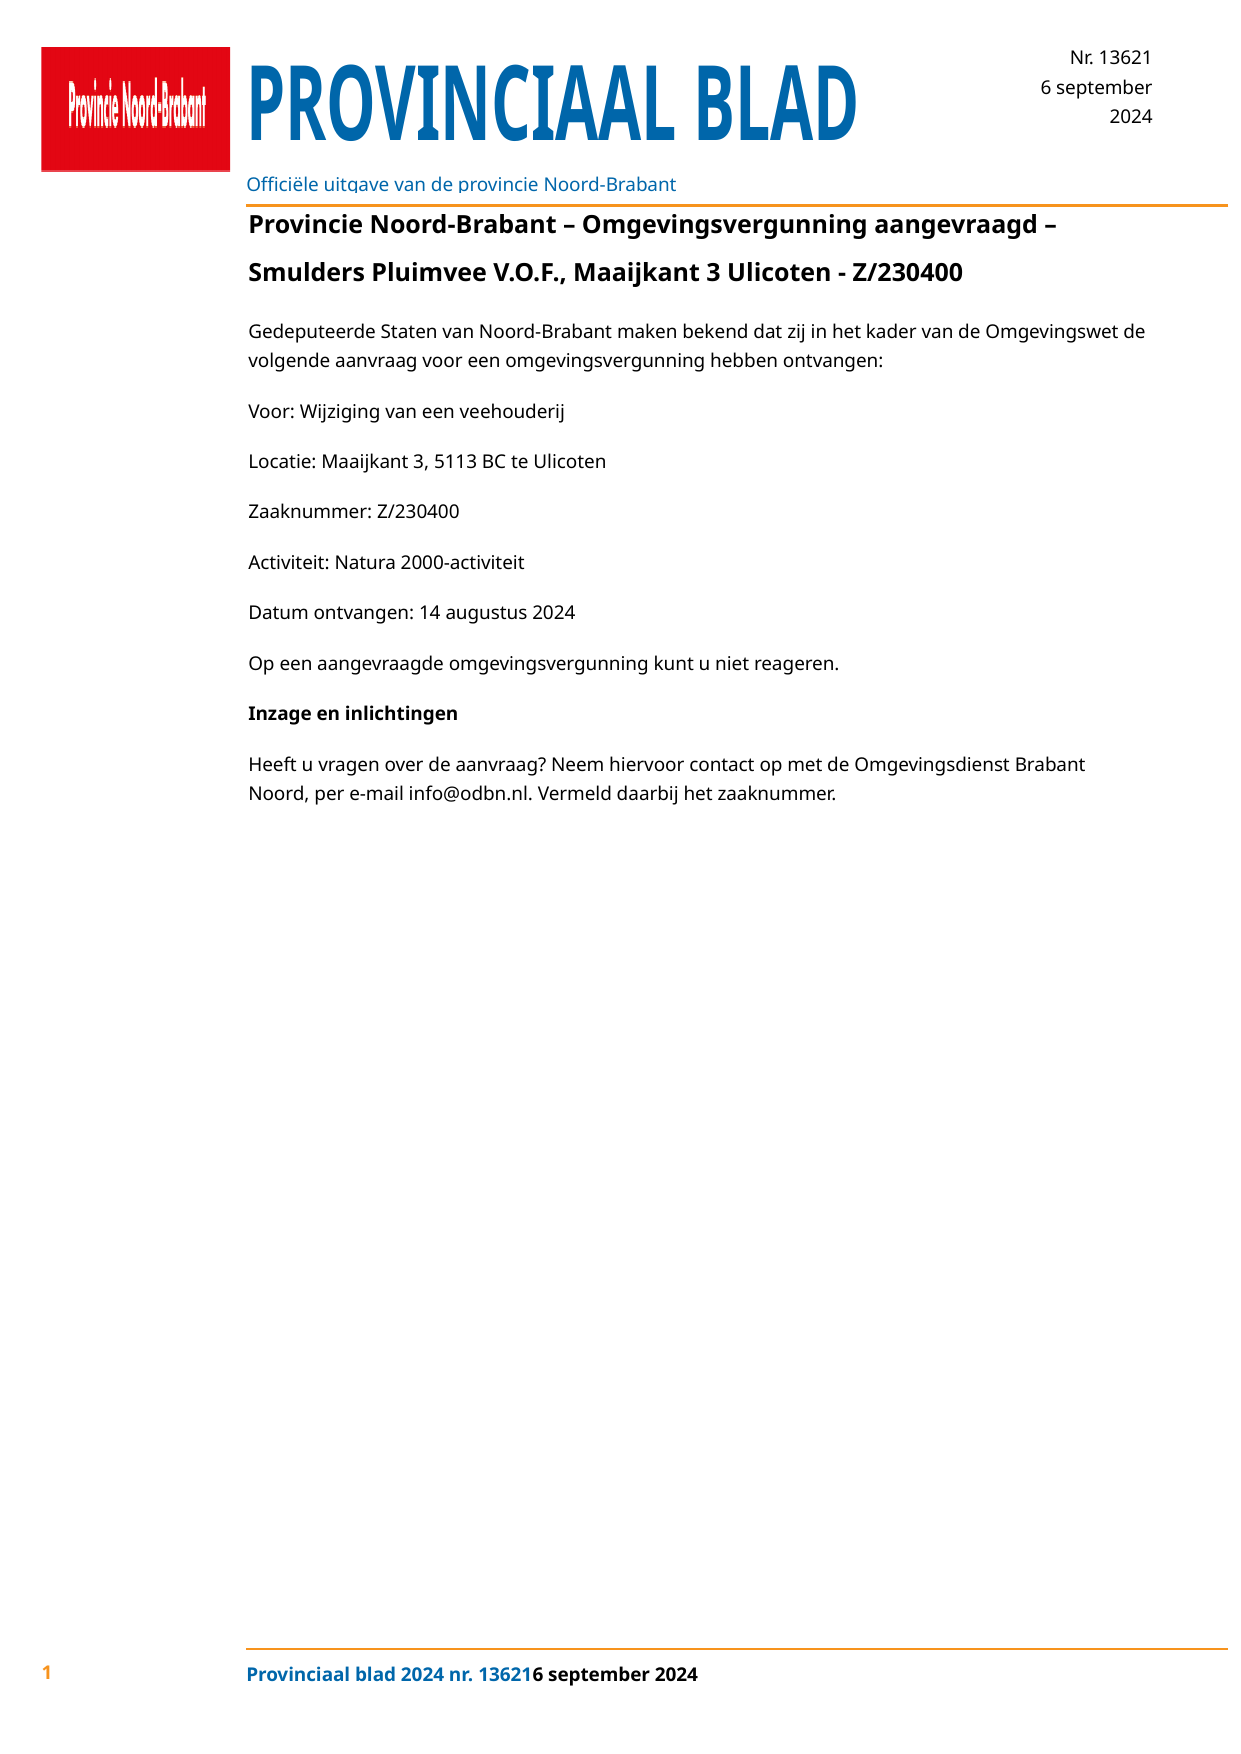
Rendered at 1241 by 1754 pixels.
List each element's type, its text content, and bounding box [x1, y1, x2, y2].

picture [41, 47, 231, 172]
text Gedeputeerde Staten van Noord-Brabant maken bekend dat zij in het kader van de Omgevingswet de volgende aanvraag voor een omgevingsvergunning hebben ontvangen: [248, 318, 1152, 373]
text Datum ontvangen: 14 augustus 2024 [248, 599, 1152, 625]
text Zaaknummer: Z/230400 [248, 499, 1152, 524]
text Heeft u vragen over de aanvraag? Neem hiervoor contact op met de Omgevingsdienst Brabant Noord, per e-mail info@odbn.nl. Vermeld daarbij het zaaknummer. [248, 751, 1152, 806]
text Locatie: Maaijkant 3, 5113 BC te Ulicoten [248, 448, 1152, 474]
text Voor: Wijziging van een veehouderij [248, 398, 1152, 424]
text Op een aangevraagde omgevingsvergunning kunt u niet reageren. [248, 650, 1152, 676]
text Inzage en inlichtingen [248, 700, 1152, 726]
text Activiteit: Natura 2000-activiteit [248, 549, 1152, 575]
text Provincie Noord-Brabant – Omgevingsvergunning aangevraagd – Smulders Pluimvee V.O.F., Maaijkant 3 Ulicoten - Z/230400 [248, 207, 1152, 288]
